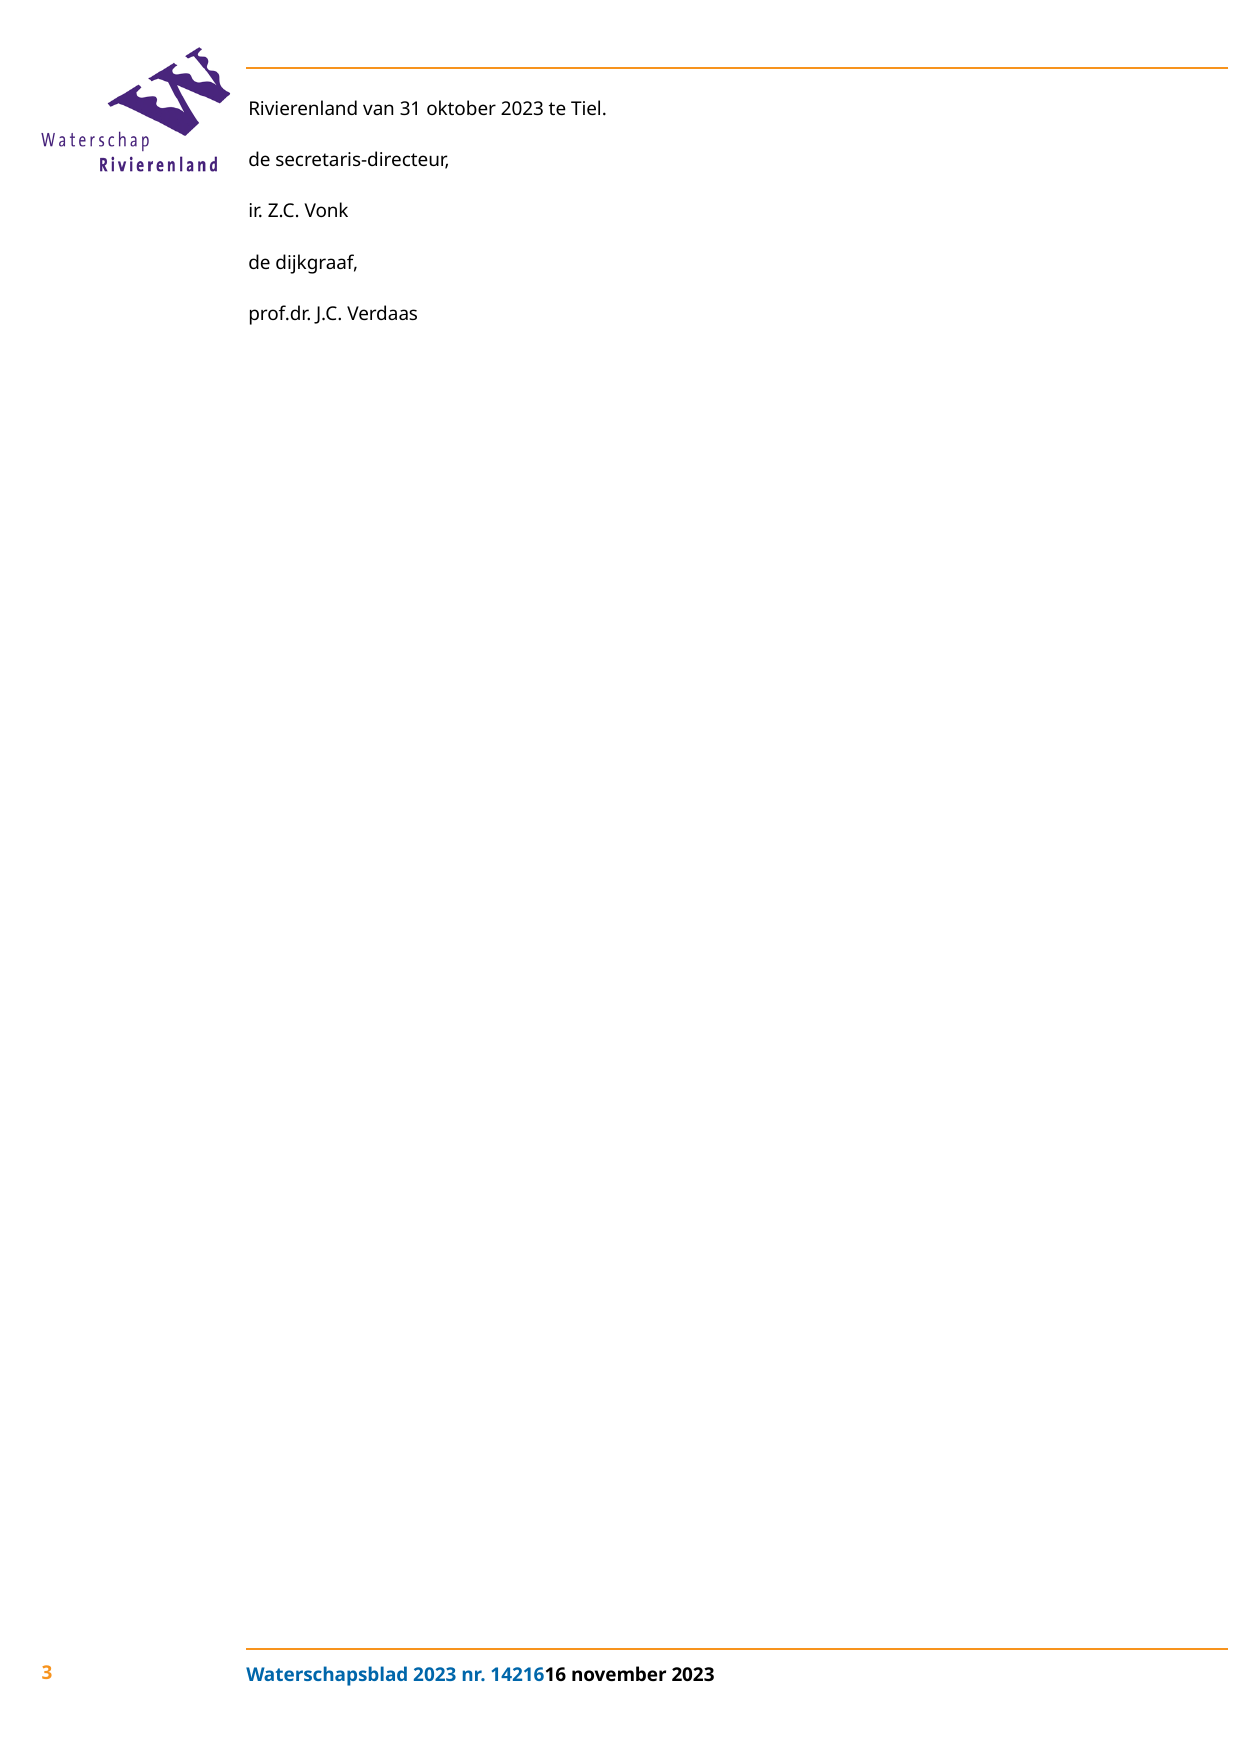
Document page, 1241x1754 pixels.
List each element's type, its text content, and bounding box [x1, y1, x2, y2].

text de secretaris-directeur, [248, 146, 1152, 172]
text prof.dr. J.C. Verdaas [248, 301, 1152, 326]
text de dijkgraaf, [248, 249, 1152, 275]
text Rivierenland van 31 oktober 2023 te Tiel. [248, 95, 1152, 121]
text ir. Z.C. Vonk [248, 198, 1152, 223]
picture [41, 47, 231, 172]
